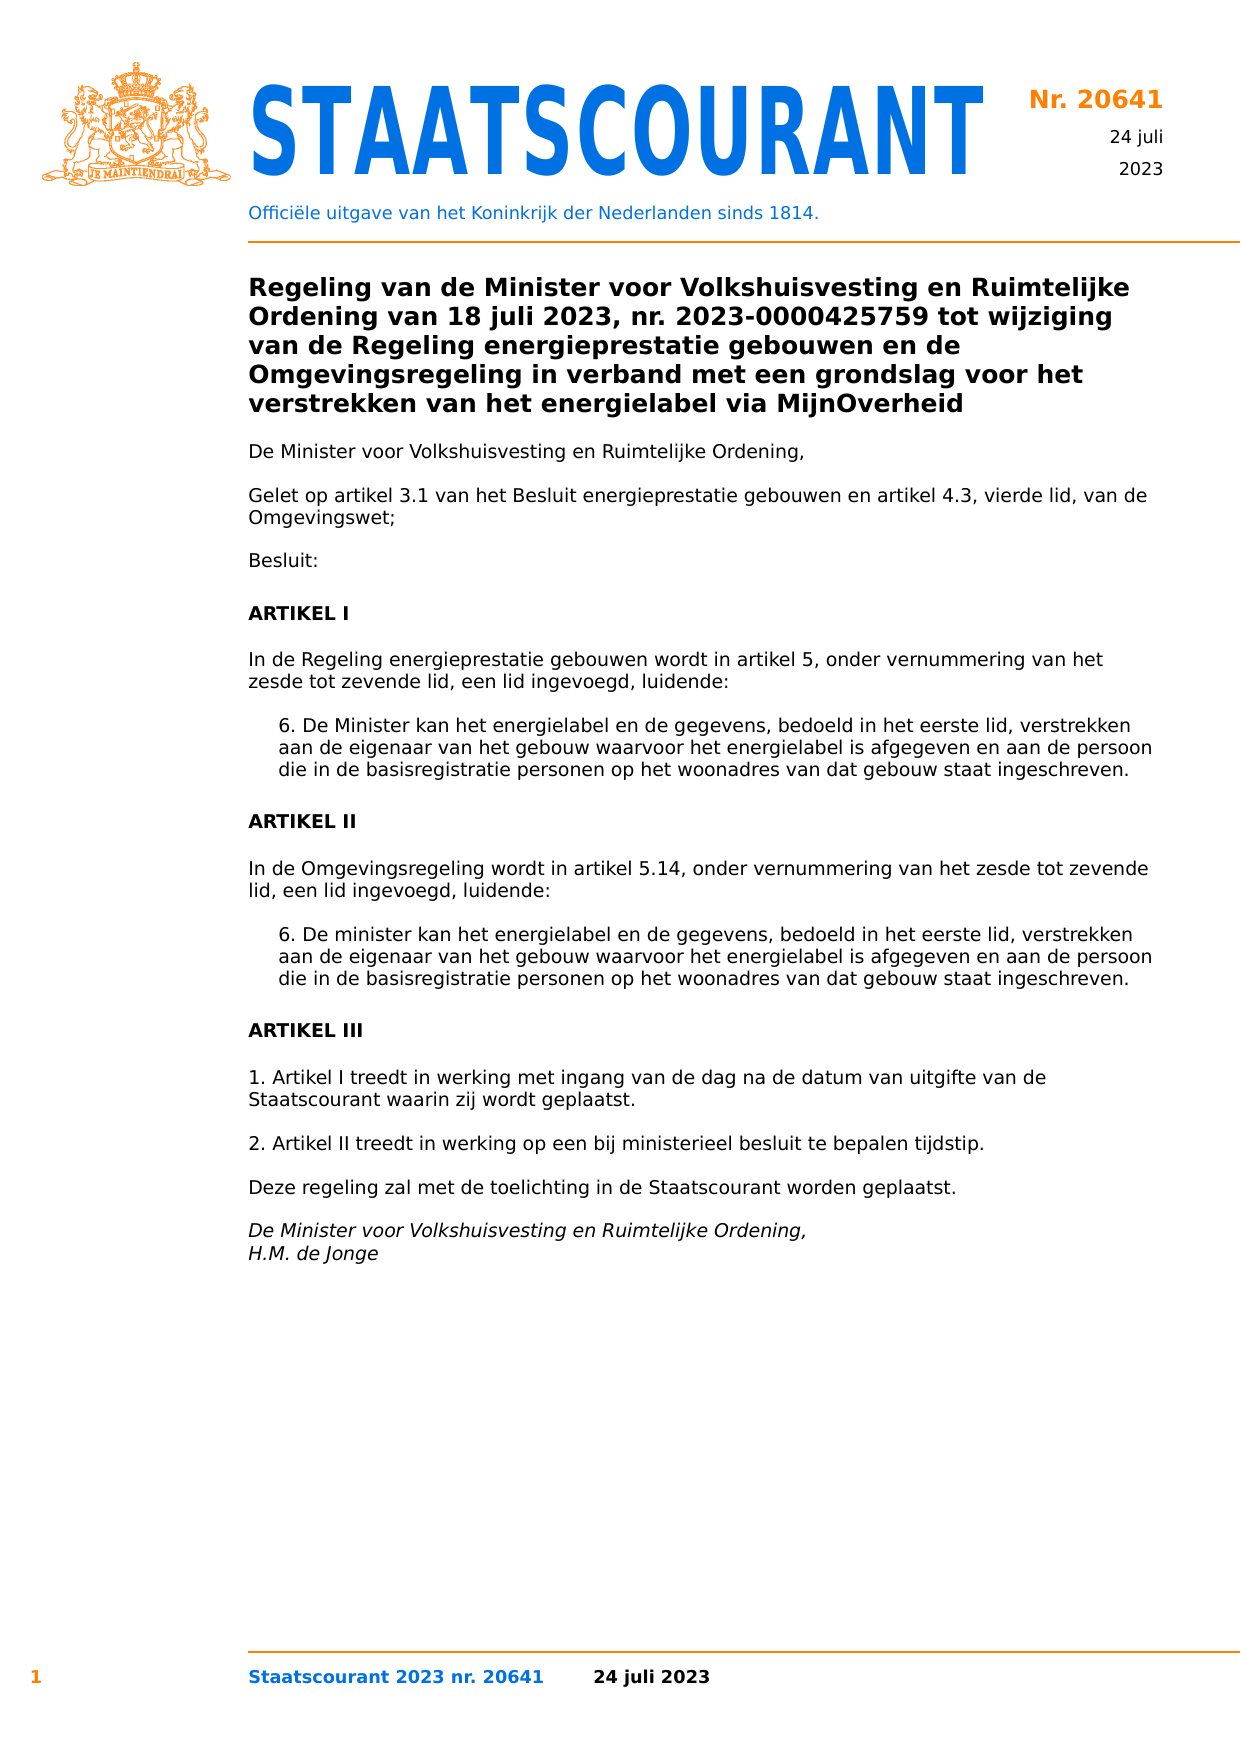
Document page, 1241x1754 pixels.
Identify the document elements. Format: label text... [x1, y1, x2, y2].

text 2. Artikel II treedt in werking op een bij ministerieel besluit te bepalen tijdstip. [248, 1133, 1163, 1155]
text De Minister voor Volkshuisvesting en Ruimtelijke Ordening, [248, 441, 1163, 463]
table_cell 24 juli [998, 121, 1240, 153]
text Gelet op artikel 3.1 van het Besluit energieprestatie gebouwen en artikel 4.3, vierde lid, van de Omgevingswet; [248, 484, 1163, 528]
text 6. De Minister kan het energielabel en de gegevens, bedoeld in het eerste lid, verstrekken aan de eigenaar van het gebouw waarvoor het energielabel is afgegeven en aan de persoon die in de basisregistratie personen op het woonadres van dat gebouw staat ingeschreven. [278, 715, 1163, 781]
picture [41, 62, 231, 186]
table_cell Officiële uitgave van het Koninkrijk der Nederlanden sinds 1814. [248, 203, 1240, 241]
table_header Nr. 20641 [998, 62, 1240, 121]
text 6. De minister kan het energielabel en de gegevens, bedoeld in het eerste lid, verstrekken aan de eigenaar van het gebouw waarvoor het energielabel is afgegeven en aan de persoon die in de basisregistratie personen op het woonadres van dat gebouw staat ingeschreven. [278, 924, 1163, 990]
table_cell 2023 [998, 153, 1240, 203]
text In de Omgevingsregeling wordt in artikel 5.14, onder vernummering van het zesde tot zevende lid, een lid ingevoegd, luidende: [248, 858, 1163, 902]
text Besluit: [248, 550, 1163, 572]
subtitle ARTIKEL III [248, 1020, 1163, 1042]
subtitle ARTIKEL II [248, 811, 1163, 833]
subtitle ARTIKEL I [248, 602, 1163, 624]
text Deze regeling zal met de toelichting in de Staatscourant worden geplaatst. [248, 1177, 1163, 1198]
text De Minister voor Volkshuisvesting en Ruimtelijke Ordening, H.M. de Jonge [248, 1220, 1163, 1264]
table_header [25, 62, 248, 241]
text 1. Artikel I treedt in werking met ingang van de dag na de datum van uitgifte van de Staatscourant waarin zij wordt geplaatst. [248, 1067, 1163, 1111]
table_header STAATSCOURANT [248, 62, 998, 203]
subtitle Regeling van de Minister voor Volkshuisvesting en Ruimtelijke Ordening van 18 juli 2023, nr. 2023-0000425759 tot wijziging van de Regeling energieprestatie gebouwen en de Omgevingsregeling in verband met een grondslag voor het verstrekken van het energielabel via MijnOverheid [248, 273, 1163, 419]
text In de Regeling energieprestatie gebouwen wordt in artikel 5, onder vernummering van het zesde tot zevende lid, een lid ingevoegd, luidende: [248, 649, 1163, 693]
